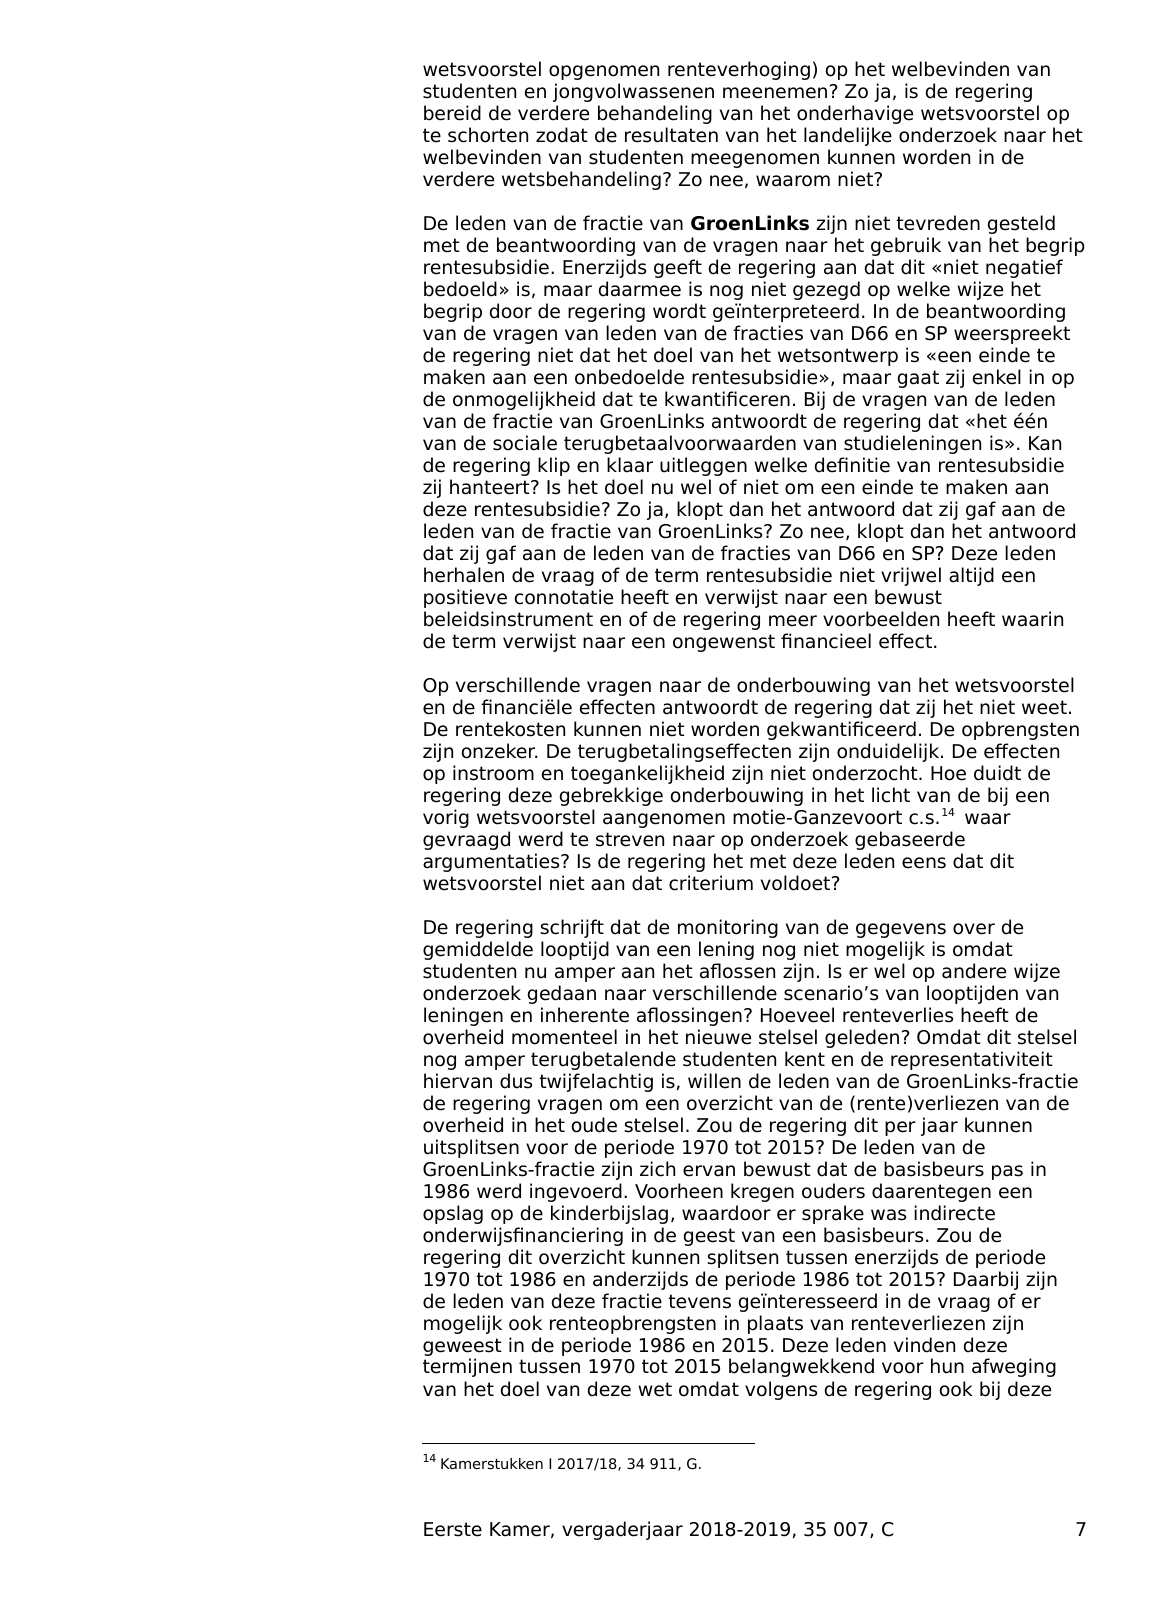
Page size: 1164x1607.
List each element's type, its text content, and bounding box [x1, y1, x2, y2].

text Kamerstukken I 2017/18, 34 911, G. [422, 1452, 1087, 1474]
text wetsvoorstel opgenomen renteverhoging) op het welbevinden van studenten en jongvolwassenen meenemen? Zo ja, is de regering bereid de verdere behandeling van het onderhavige wetsvoorstel op te schorten zodat de resultaten van het landelijke onderzoek naar het welbevinden van studenten meegenomen kunnen worden in de verdere wetsbehandeling? Zo nee, waarom niet? [422, 59, 1087, 191]
text De regering schrijft dat de monitoring van de gegevens over de gemiddelde looptijd van een lening nog niet mogelijk is omdat studenten nu amper aan het aflossen zijn. Is er wel op andere wijze onderzoek gedaan naar verschillende scenario’s van looptijden van leningen en inherente aflossingen? Hoeveel renteverlies heeft de overheid momenteel in het nieuwe stelsel geleden? Omdat dit stelsel nog amper terugbetalende studenten kent en de representativiteit hiervan dus twijfelachtig is, willen de leden van de GroenLinks-fractie de regering vragen om een overzicht van de (rente)verliezen van de overheid in het oude stelsel. Zou de regering dit per jaar kunnen uitsplitsen voor de periode 1970 tot 2015? De leden van de GroenLinks-fractie zijn zich ervan bewust dat de basisbeurs pas in 1986 werd ingevoerd. Voorheen kregen ouders daarentegen een opslag op de kinderbijslag, waardoor er sprake was indirecte onderwijsfinanciering in de geest van een basisbeurs. Zou de regering dit overzicht kunnen splitsen tussen enerzijds de periode 1970 tot 1986 en anderzijds de periode 1986 tot 2015? Daarbij zijn de leden van deze fractie tevens geïnteresseerd in de vraag of er mogelijk ook renteopbrengsten in plaats van renteverliezen zijn geweest in de periode 1986 en 2015. Deze leden vinden deze termijnen tussen 1970 tot 2015 belangwekkend voor hun afweging van het doel van deze wet omdat volgens de regering ook bij deze [422, 917, 1087, 1400]
text De leden van de fractie van GroenLinks zijn niet tevreden gesteld met de beantwoording van de vragen naar het gebruik van het begrip rentesubsidie. Enerzijds geeft de regering aan dat dit «niet negatief bedoeld» is, maar daarmee is nog niet gezegd op welke wijze het begrip door de regering wordt geïnterpreteerd. In de beantwoording van de vragen van leden van de fracties van D66 en SP weerspreekt de regering niet dat het doel van het wetsontwerp is «een einde te maken aan een onbedoelde rentesubsidie», maar gaat zij enkel in op de onmogelijkheid dat te kwantificeren. Bij de vragen van de leden van de fractie van GroenLinks antwoordt de regering dat «het één van de sociale terugbetaalvoorwaarden van studieleningen is». Kan de regering klip en klaar uitleggen welke definitie van rentesubsidie zij hanteert? Is het doel nu wel of niet om een einde te maken aan deze rentesubsidie? Zo ja, klopt dan het antwoord dat zij gaf aan de leden van de fractie van GroenLinks? Zo nee, klopt dan het antwoord dat zij gaf aan de leden van de fracties van D66 en SP? Deze leden herhalen de vraag of de term rentesubsidie niet vrijwel altijd een positieve connotatie heeft en verwijst naar een bewust beleidsinstrument en of de regering meer voorbeelden heeft waarin de term verwijst naar een ongewenst financieel effect. [422, 213, 1087, 653]
text Op verschillende vragen naar de onderbouwing van het wetsvoorstel en de financiële effecten antwoordt de regering dat zij het niet weet. De rentekosten kunnen niet worden gekwantificeerd. De opbrengsten zijn onzeker. De terugbetalingseffecten zijn onduidelijk. De effecten op instroom en toegankelijkheid zijn niet onderzocht. Hoe duidt de regering deze gebrekkige onderbouwing in het licht van de bij een vorig wetsvoorstel aangenomen motie-Ganzevoort c.s. waar gevraagd werd te streven naar op onderzoek gebaseerde argumentaties? Is de regering het met deze leden eens dat dit wetsvoorstel niet aan dat criterium voldoet? [422, 675, 1087, 895]
